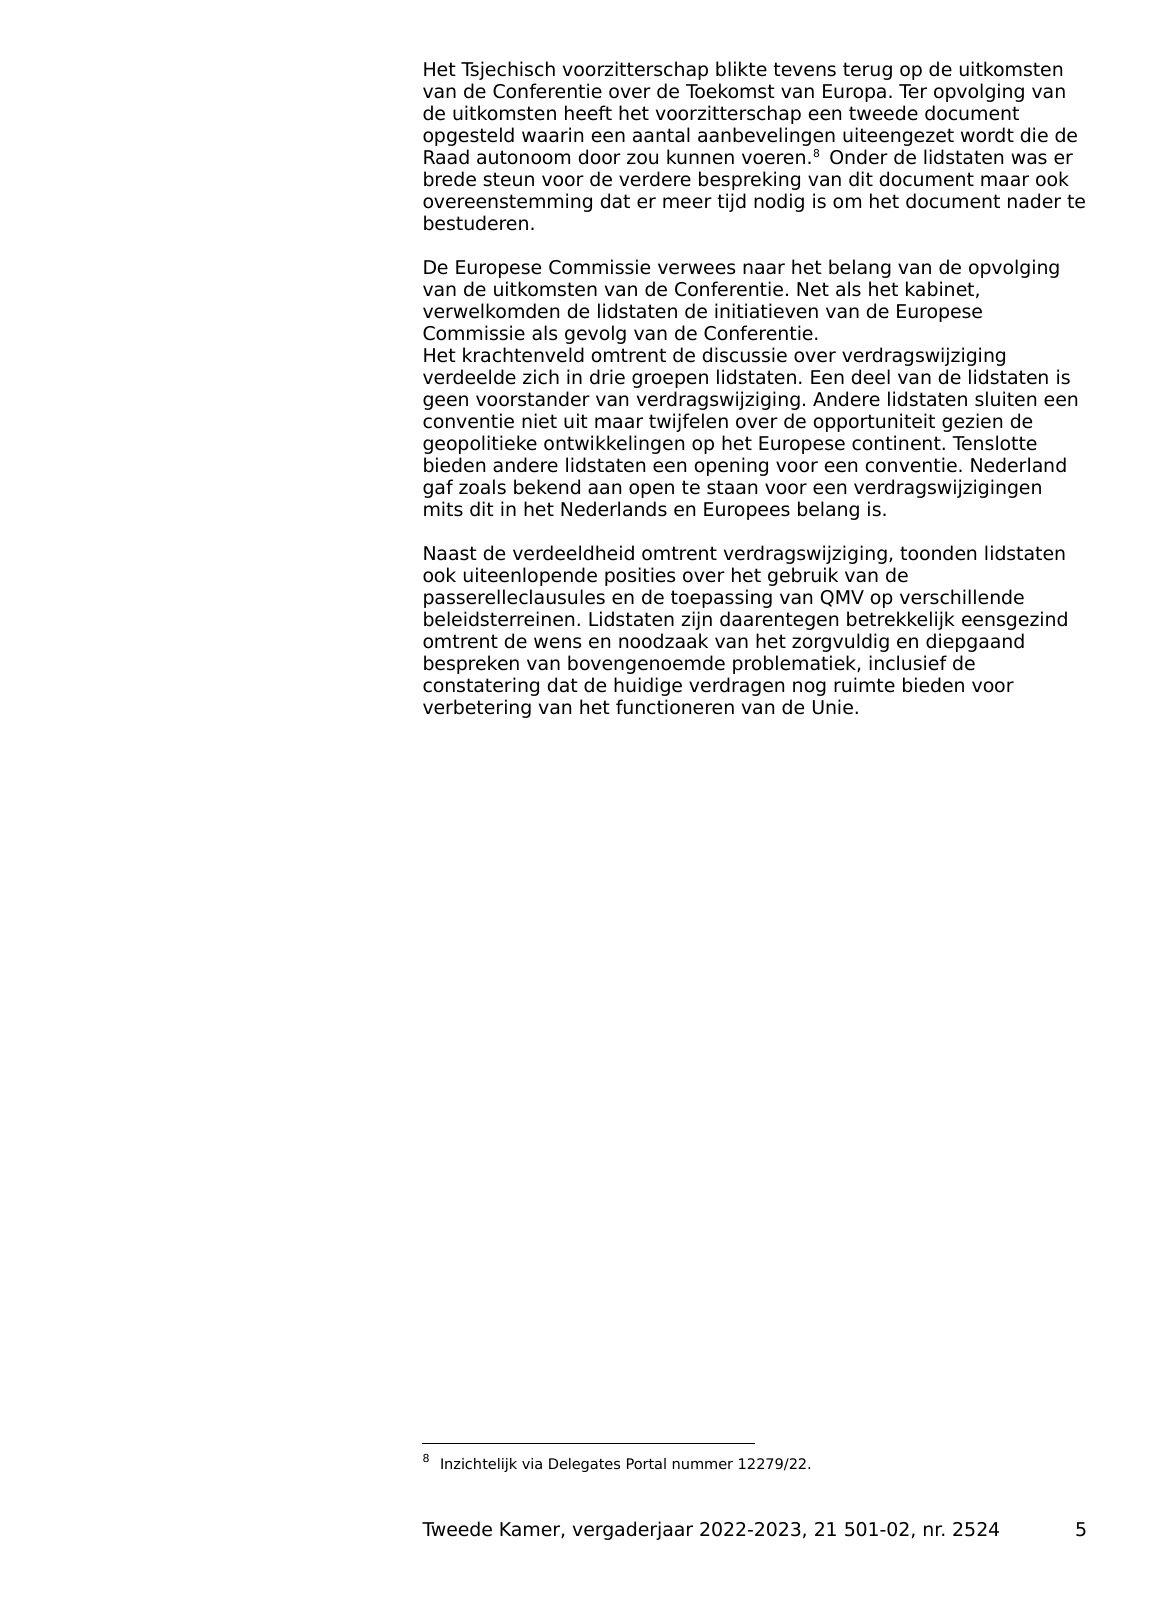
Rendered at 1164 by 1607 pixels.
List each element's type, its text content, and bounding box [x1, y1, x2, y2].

text Het krachtenveld omtrent de discussie over verdragswijziging verdeelde zich in drie groepen lidstaten. Een deel van de lidstaten is geen voorstander van verdragswijziging. Andere lidstaten sluiten een conventie niet uit maar twijfelen over de opportuniteit gezien de geopolitieke ontwikkelingen op het Europese continent. Tenslotte bieden andere lidstaten een opening voor een conventie. Nederland gaf zoals bekend aan open te staan voor een verdragswijzigingen mits dit in het Nederlands en Europees belang is. [422, 345, 1087, 521]
text Het Tsjechisch voorzitterschap blikte tevens terug op de uitkomsten van de Conferentie over de Toekomst van Europa. Ter opvolging van de uitkomsten heeft het voorzitterschap een tweede document opgesteld waarin een aantal aanbevelingen uiteengezet wordt die de Raad autonoom door zou kunnen voeren. Onder de lidstaten was er brede steun voor de verdere bespreking van dit document maar ook overeenstemming dat er meer tijd nodig is om het document nader te bestuderen. [422, 59, 1087, 235]
text Inzichtelijk via Delegates Portal nummer 12279/22. [422, 1452, 1087, 1474]
text Naast de verdeeldheid omtrent verdragswijziging, toonden lidstaten ook uiteenlopende posities over het gebruik van de passerelleclausules en de toepassing van QMV op verschillende beleidsterreinen. Lidstaten zijn daarentegen betrekkelijk eensgezind omtrent de wens en noodzaak van het zorgvuldig en diepgaand bespreken van bovengenoemde problematiek, inclusief de constatering dat de huidige verdragen nog ruimte bieden voor verbetering van het functioneren van de Unie. [422, 543, 1087, 719]
text De Europese Commissie verwees naar het belang van de opvolging van de uitkomsten van de Conferentie. Net als het kabinet, verwelkomden de lidstaten de initiatieven van de Europese Commissie als gevolg van de Conferentie. [422, 257, 1087, 345]
